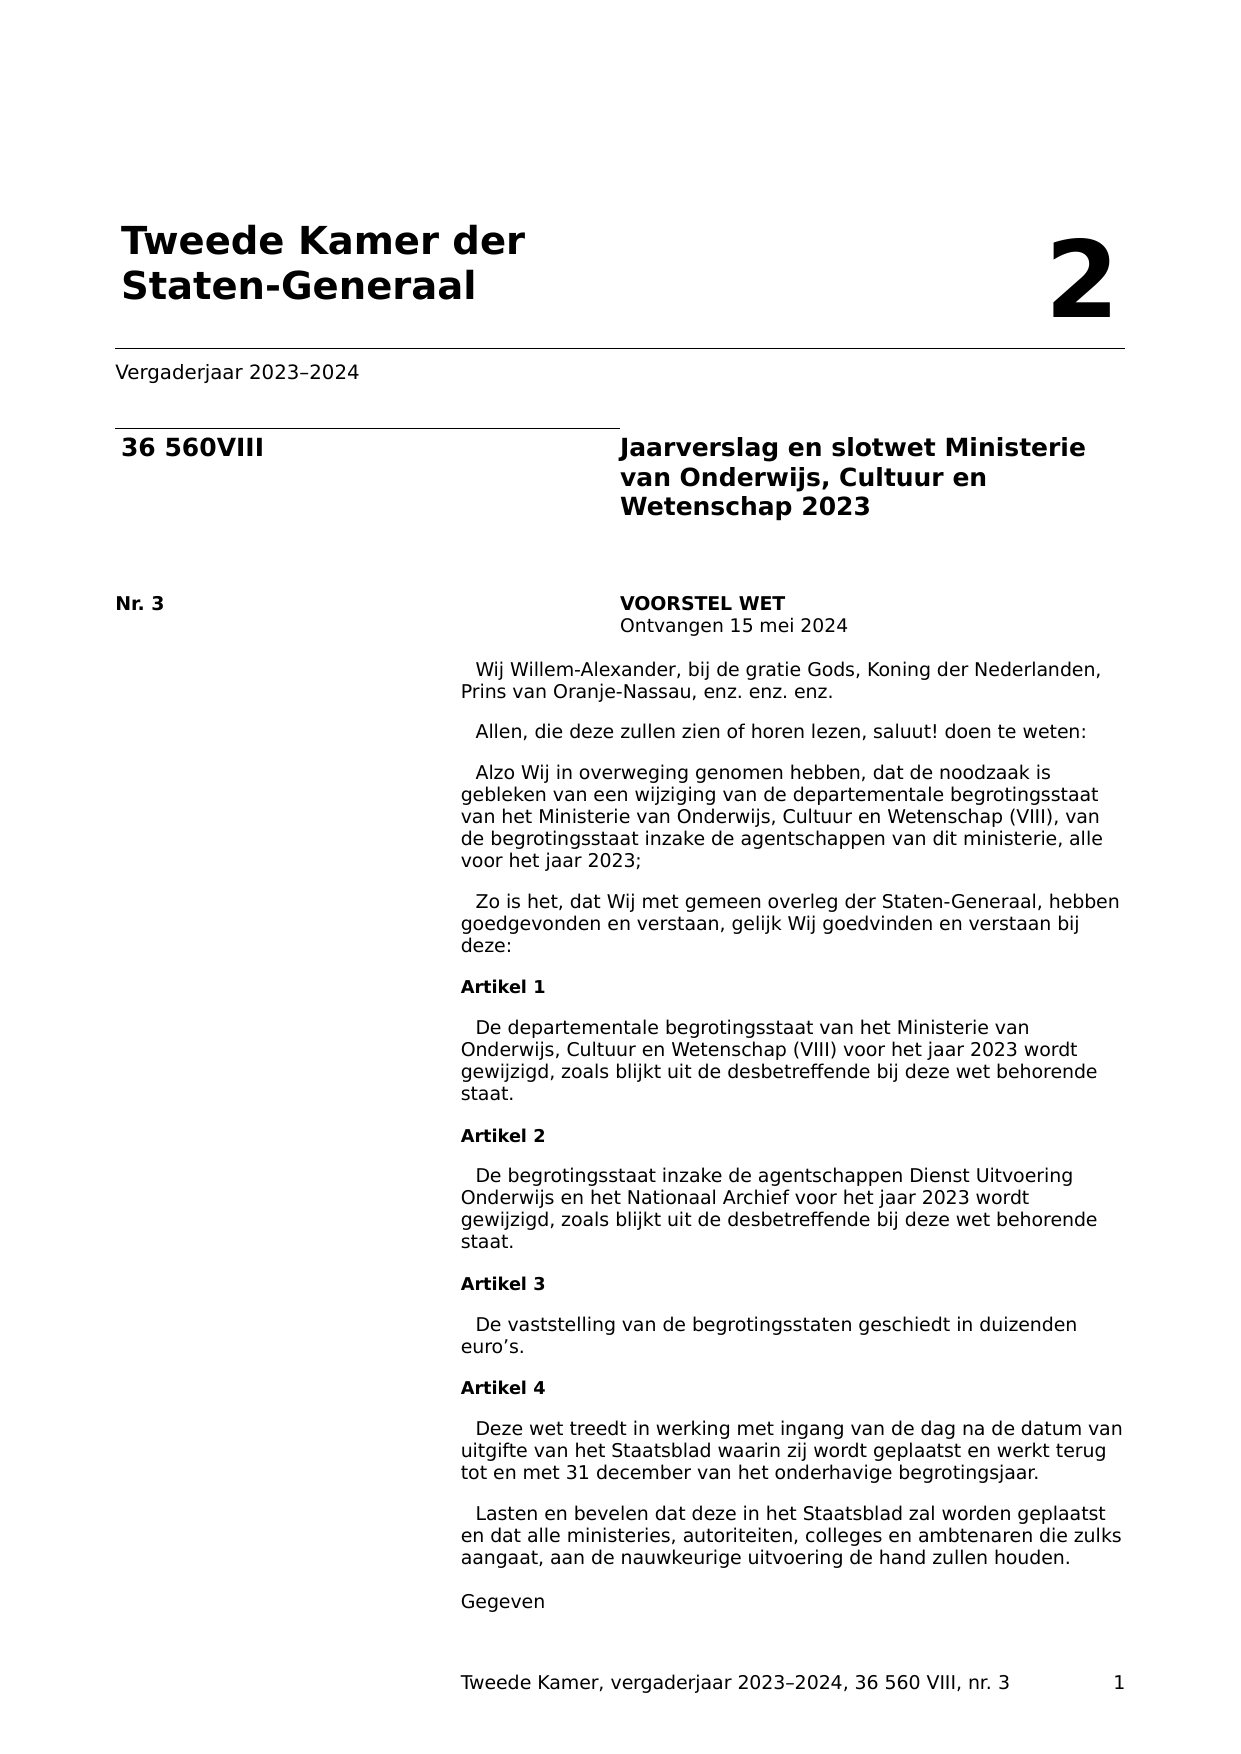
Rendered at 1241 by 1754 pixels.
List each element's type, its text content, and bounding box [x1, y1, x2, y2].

text Lasten en bevelen dat deze in het Staatsblad zal worden geplaatst en dat alle ministeries, autoriteiten, colleges en ambtenaren die zulks aangaat, aan de nauwkeurige uitvoering de hand zullen houden. [461, 1503, 1125, 1569]
title Artikel 1 [461, 975, 1125, 998]
table_header Jaarverslag en slotwet Ministerie van Onderwijs, Cultuur en Wetenschap 2023 [620, 428, 1125, 527]
table_header Tweede Kamer der Staten-Generaal [115, 213, 620, 348]
text Alzo Wij in overweging genomen hebben, dat de noodzaak is gebleken van een wijziging van de departementale begrotingsstaat van het Ministerie van Onderwijs, Cultuur en Wetenschap (VIII), van de begrotingsstaat inzake de agentschappen van dit ministerie, alle voor het jaar 2023; [461, 762, 1125, 872]
table_header Voorstel wet Ontvangen 15 mei 2024 [620, 593, 1125, 658]
title Artikel 4 [461, 1376, 1125, 1399]
text De departementale begrotingsstaat van het Ministerie van Onderwijs, Cultuur en Wetenschap (VIII) voor het jaar 2023 wordt gewijzigd, zoals blijkt uit de desbetreffende bij deze wet behorende staat. [461, 1017, 1125, 1105]
table_header 36 560VIII [115, 429, 620, 527]
text Gegeven [461, 1591, 1125, 1613]
text De begrotingsstaat inzake de agentschappen Dienst Uitvoering Onderwijs en het Nationaal Archief voor het jaar 2023 wordt gewijzigd, zoals blijkt uit de desbetreffende bij deze wet behorende staat. [461, 1165, 1125, 1253]
table_header 2 [620, 213, 1125, 348]
text Zo is het, dat Wij met gemeen overleg der Staten-Generaal, hebben goedgevonden en verstaan, gelijk Wij goedvinden en verstaan bij deze: [461, 891, 1125, 957]
text Deze wet treedt in werking met ingang van de dag na de datum van uitgifte van het Staatsblad waarin zij wordt geplaatst en werkt terug tot en met 31 december van het onderhavige begrotingsjaar. [461, 1418, 1125, 1484]
title Artikel 2 [461, 1124, 1125, 1147]
table_cell Vergaderjaar 2023–2024 [115, 349, 1125, 384]
text Wij Willem-Alexander, bij de gratie Gods, Koning der Nederlanden, Prins van Oranje-Nassau, enz. enz. enz. [461, 658, 1125, 702]
text Allen, die deze zullen zien of horen lezen, saluut! doen te weten: [461, 721, 1125, 743]
table_header Nr. 3 [115, 593, 620, 658]
text De vaststelling van de begrotingsstaten geschiedt in duizenden euro’s. [461, 1314, 1125, 1358]
title Artikel 3 [461, 1272, 1125, 1295]
